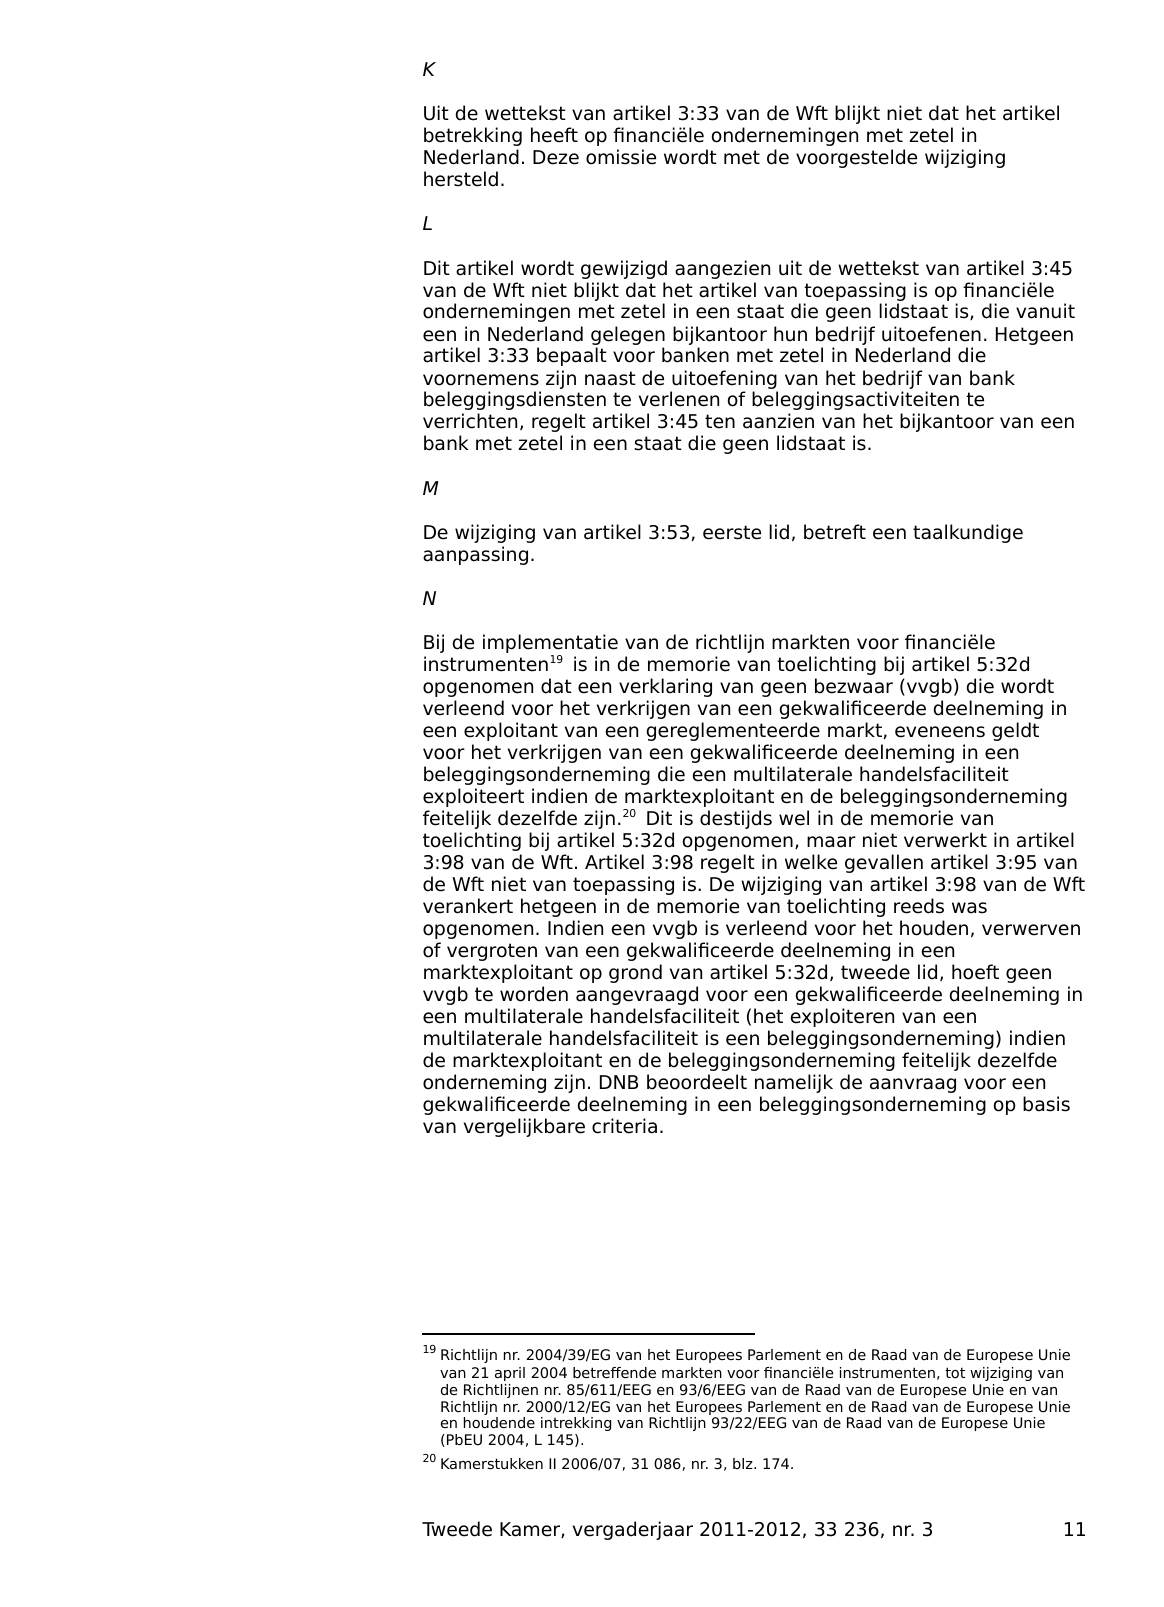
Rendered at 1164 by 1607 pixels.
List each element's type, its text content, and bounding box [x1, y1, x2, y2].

text Bij de implementatie van de richtlijn markten voor financiële instrumenten is in de memorie van toelichting bij artikel 5:32d opgenomen dat een verklaring van geen bezwaar (vvgb) die wordt verleend voor het verkrijgen van een gekwalificeerde deelneming in een exploitant van een gereglementeerde markt, eveneens geldt voor het verkrijgen van een gekwalificeerde deelneming in een beleggingsonderneming die een multilaterale handelsfaciliteit exploiteert indien de marktexploitant en de beleggingsonderneming feitelijk dezelfde zijn. Dit is destijds wel in de memorie van toelichting bij artikel 5:32d opgenomen, maar niet verwerkt in artikel 3:98 van de Wft. Artikel 3:98 regelt in welke gevallen artikel 3:95 van de Wft niet van toepassing is. De wijziging van artikel 3:98 van de Wft verankert hetgeen in de memorie van toelichting reeds was opgenomen. Indien een vvgb is verleend voor het houden, verwerven of vergroten van een gekwalificeerde deelneming in een marktexploitant op grond van artikel 5:32d, tweede lid, hoeft geen vvgb te worden aangevraagd voor een gekwalificeerde deelneming in een multilaterale handelsfaciliteit (het exploiteren van een multilaterale handelsfaciliteit is een beleggingsonderneming) indien de marktexploitant en de beleggingsonderneming feitelijk dezelfde onderneming zijn. DNB beoordeelt namelijk de aanvraag voor een gekwalificeerde deelneming in een beleggingsonderneming op basis van vergelijkbare criteria. [422, 632, 1087, 1137]
text Uit de wettekst van artikel 3:33 van de Wft blijkt niet dat het artikel betrekking heeft op financiële ondernemingen met zetel in Nederland. Deze omissie wordt met de voorgestelde wijziging hersteld. [422, 103, 1087, 191]
subtitle L [422, 213, 1087, 235]
subtitle M [422, 477, 1087, 499]
subtitle K [422, 59, 1087, 81]
text De wijziging van artikel 3:53, eerste lid, betreft een taalkundige aanpassing. [422, 522, 1087, 566]
text Richtlijn nr. 2004/39/EG van het Europees Parlement en de Raad van de Europese Unie van 21 april 2004 betreffende markten voor financiële instrumenten, tot wijziging van de Richtlijnen nr. 85/611/EEG en 93/6/EEG van de Raad van de Europese Unie en van Richtlijn nr. 2000/12/EG van het Europees Parlement en de Raad van de Europese Unie en houdende intrekking van Richtlijn 93/22/EEG van de Raad van de Europese Unie (PbEU 2004, L 145). [422, 1343, 1087, 1449]
subtitle N [422, 588, 1087, 610]
text Kamerstukken II 2006/07, 31 086, nr. 3, blz. 174. [422, 1452, 1087, 1474]
text Dit artikel wordt gewijzigd aangezien uit de wettekst van artikel 3:45 van de Wft niet blijkt dat het artikel van toepassing is op financiële ondernemingen met zetel in een staat die geen lidstaat is, die vanuit een in Nederland gelegen bijkantoor hun bedrijf uitoefenen. Hetgeen artikel 3:33 bepaalt voor banken met zetel in Nederland die voornemens zijn naast de uitoefening van het bedrijf van bank beleggingsdiensten te verlenen of beleggingsactiviteiten te verrichten, regelt artikel 3:45 ten aanzien van het bijkantoor van een bank met zetel in een staat die geen lidstaat is. [422, 257, 1087, 455]
